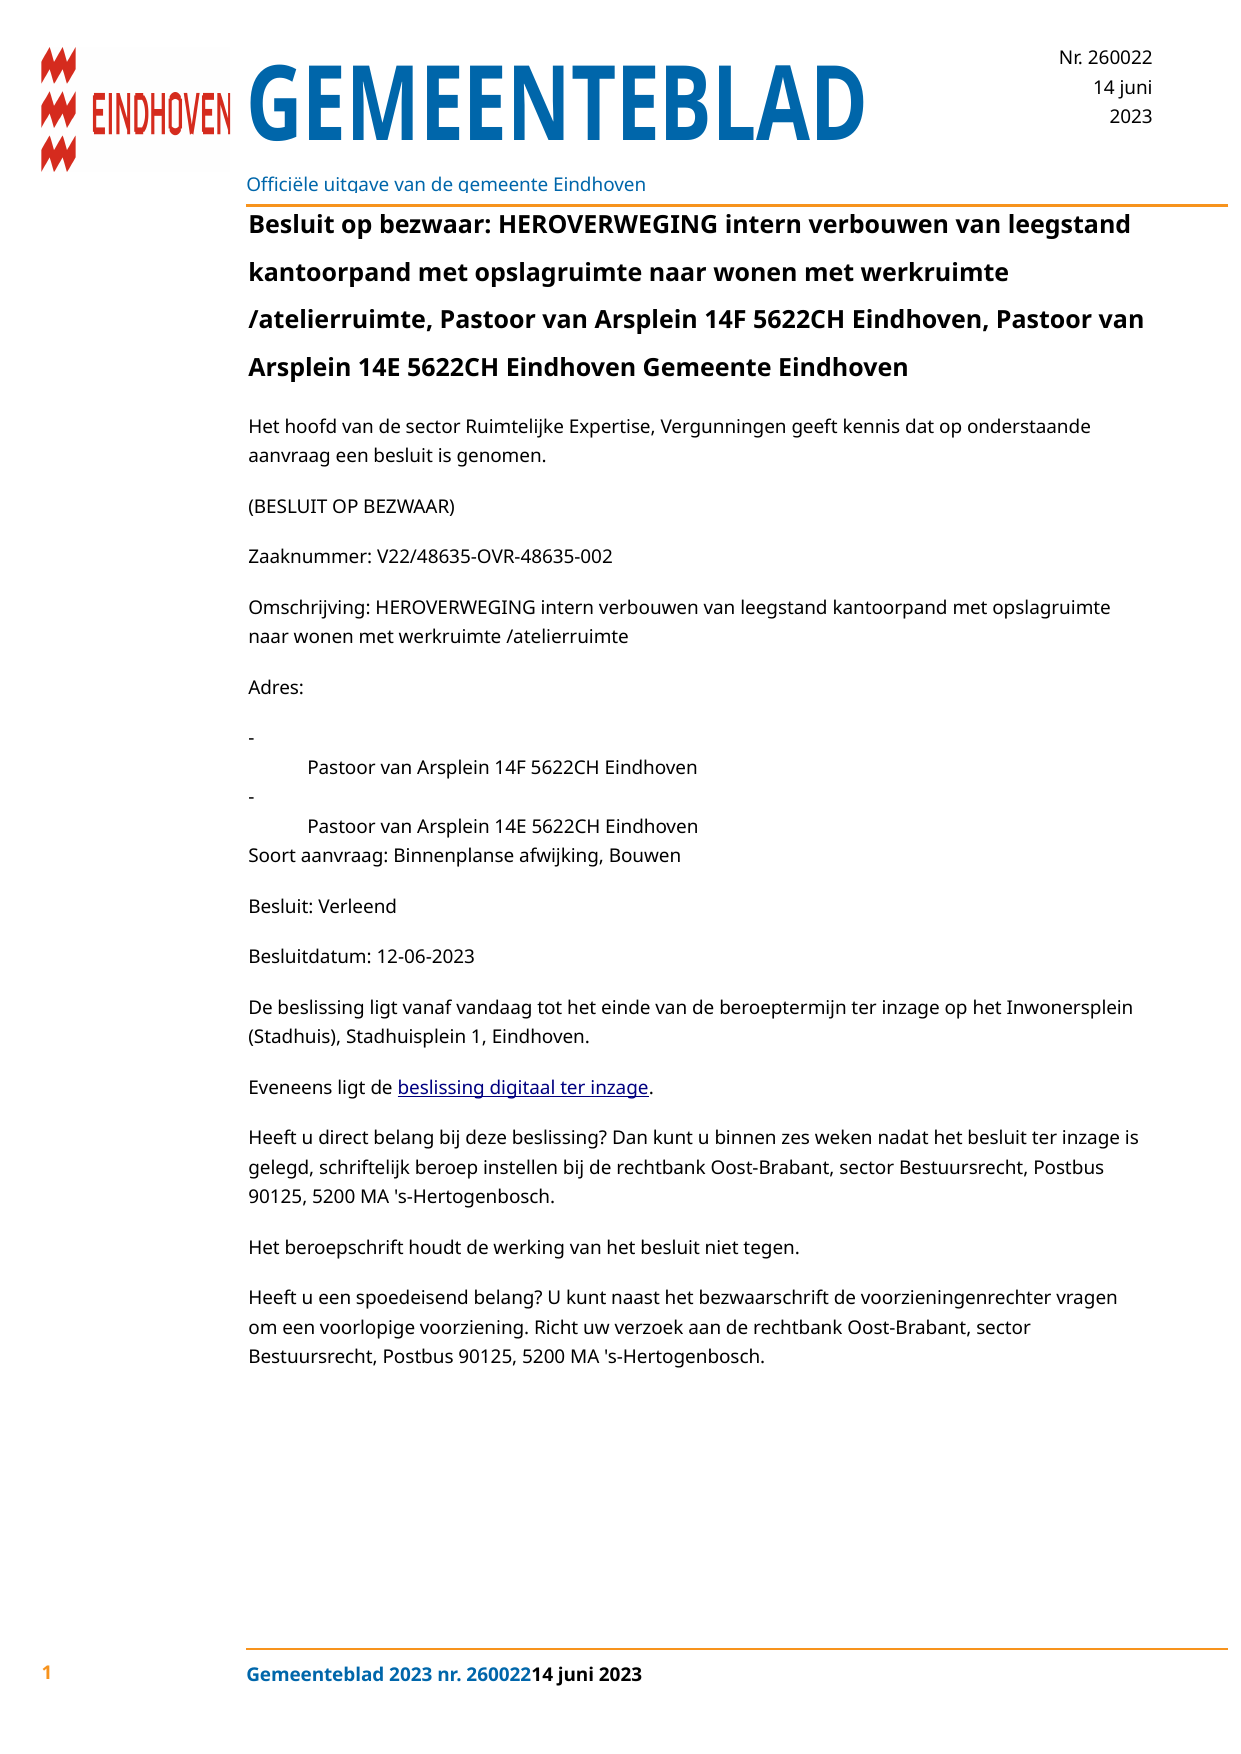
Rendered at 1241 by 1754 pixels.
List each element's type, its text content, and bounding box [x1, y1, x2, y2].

text Omschrijving: HEROVERWEGING intern verbouwen van leegstand kantoorpand met opslagruimte naar wonen met werkruimte /atelierruimte [248, 594, 1152, 649]
text Adres: [248, 674, 1152, 700]
text Het beroepschrift houdt de werking van het besluit niet tegen. [248, 1234, 1152, 1260]
picture [41, 47, 231, 172]
list Pastoor van Arsplein 14F 5622CH Eindhoven [248, 754, 1152, 780]
text Besluit: Verleend [248, 893, 1152, 919]
text Besluit op bezwaar: HEROVERWEGING intern verbouwen van leegstand kantoorpand met opslagruimte naar wonen met werkruimte /atelierruimte, Pastoor van Arsplein 14F 5622CH Eindhoven, Pastoor van Arsplein 14E 5622CH Eindhoven Gemeente Eindhoven [248, 207, 1152, 384]
text Zaaknummer: V22/48635-OVR-48635-002 [248, 543, 1152, 569]
text (BESLUIT OP BEZWAAR) [248, 493, 1152, 519]
text Het hoofd van de sector Ruimtelijke Expertise, Vergunningen geeft kennis dat op onderstaande aanvraag een besluit is genomen. [248, 413, 1152, 468]
list Pastoor van Arsplein 14E 5622CH Eindhoven [248, 813, 1152, 839]
text Soort aanvraag: Binnenplanse afwijking, Bouwen [248, 843, 1152, 868]
text De beslissing ligt vanaf vandaag tot het einde van de beroeptermijn ter inzage op het Inwonersplein (Stadhuis), Stadhuisplein 1, Eindhoven. [248, 994, 1152, 1049]
text Heeft u direct belang bij deze beslissing? Dan kunt u binnen zes weken nadat het besluit ter inzage is gelegd, schriftelijk beroep instellen bij de rechtbank Oost-Brabant, sector Bestuursrecht, Postbus 90125, 5200 MA 's-Hertogenbosch. [248, 1124, 1152, 1209]
text Heeft u een spoedeisend belang? U kunt naast het bezwaarschrift de voorzieningenrechter vragen om een voorlopige voorziening. Richt uw verzoek aan de rechtbank Oost-Brabant, sector Bestuursrecht, Postbus 90125, 5200 MA 's-Hertogenbosch. [248, 1284, 1152, 1369]
text Besluitdatum: 12-06-2023 [248, 943, 1152, 969]
text Eveneens ligt de beslissing digitaal ter inzage. [248, 1074, 1152, 1100]
